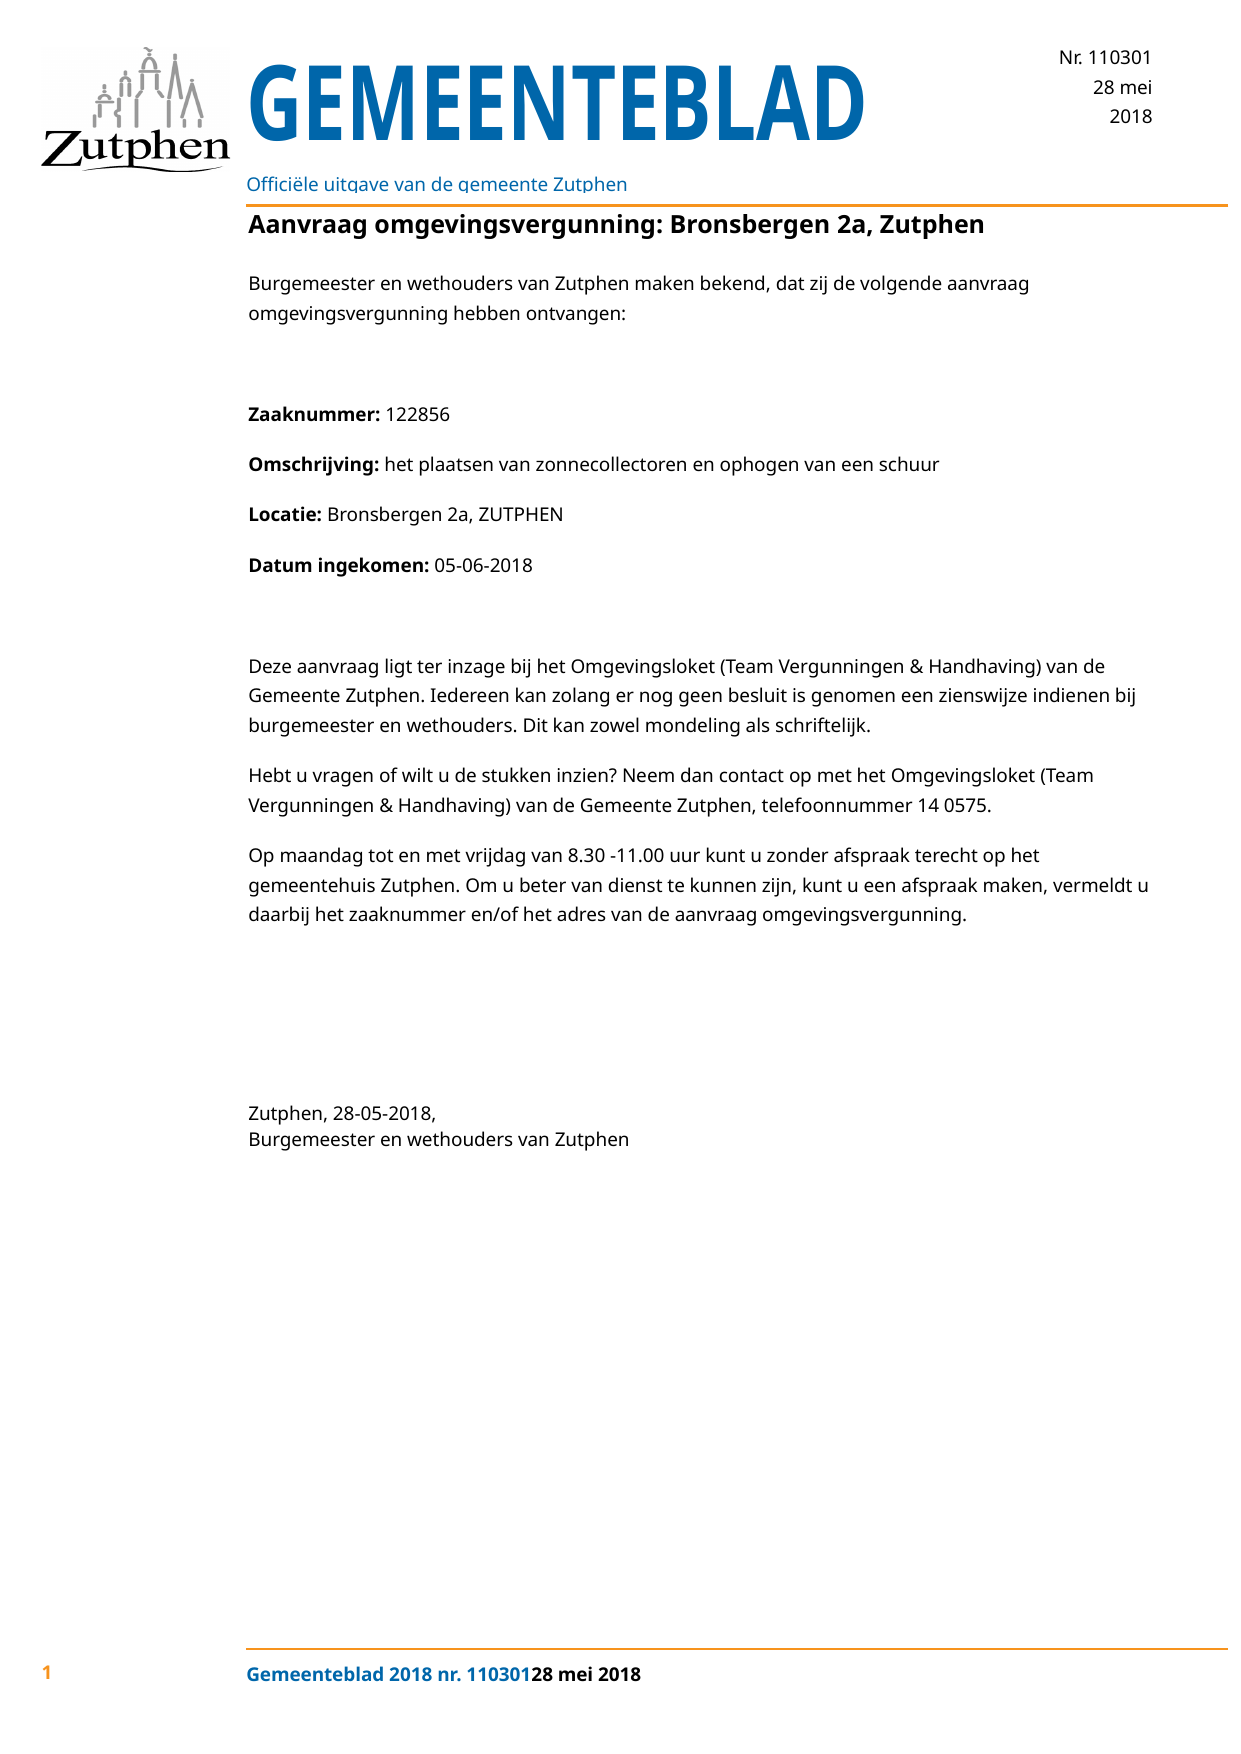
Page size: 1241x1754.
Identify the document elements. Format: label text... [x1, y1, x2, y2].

text Deze aanvraag ligt ter inzage bij het Omgevingsloket (Team Vergunningen & Handhaving) van de Gemeente Zutphen. Iedereen kan zolang er nog geen besluit is genomen een zienswijze indienen bij burgemeester en wethouders. Dit kan zowel mondeling als schriftelijk. [248, 653, 1152, 738]
text Burgemeester en wethouders van Zutphen maken bekend, dat zij de volgende aanvraag omgevingsvergunning hebben ontvangen: [248, 270, 1152, 326]
text Op maandag tot en met vrijdag van 8.30 -11.00 uur kunt u zonder afspraak terecht op het gemeentehuis Zutphen. Om u beter van dienst te kunnen zijn, kunt u een afspraak maken, vermeldt u daarbij het zaaknummer en/of het adres van de aanvraag omgevingsvergunning. [248, 842, 1152, 927]
text Hebt u vragen of wilt u de stukken inzien? Neem dan contact op met het Omgevingsloket (Team Vergunningen & Handhaving) van de Gemeente Zutphen, telefoonnummer 14 0575. [248, 762, 1152, 818]
text Zaaknummer: 122856 [248, 401, 1152, 426]
text Datum ingekomen: 05-06-2018 [248, 552, 1152, 578]
text Locatie: Bronsbergen 2a, ZUTPHEN [248, 502, 1152, 527]
text Omschrijving: het plaatsen van zonnecollectoren en ophogen van een schuur [248, 451, 1152, 477]
picture [41, 47, 231, 172]
text Aanvraag omgevingsvergunning: Bronsbergen 2a, Zutphen [248, 207, 1152, 241]
text Zutphen, 28-05-2018, [248, 1101, 1152, 1126]
text Burgemeester en wethouders van Zutphen [248, 1126, 1152, 1152]
